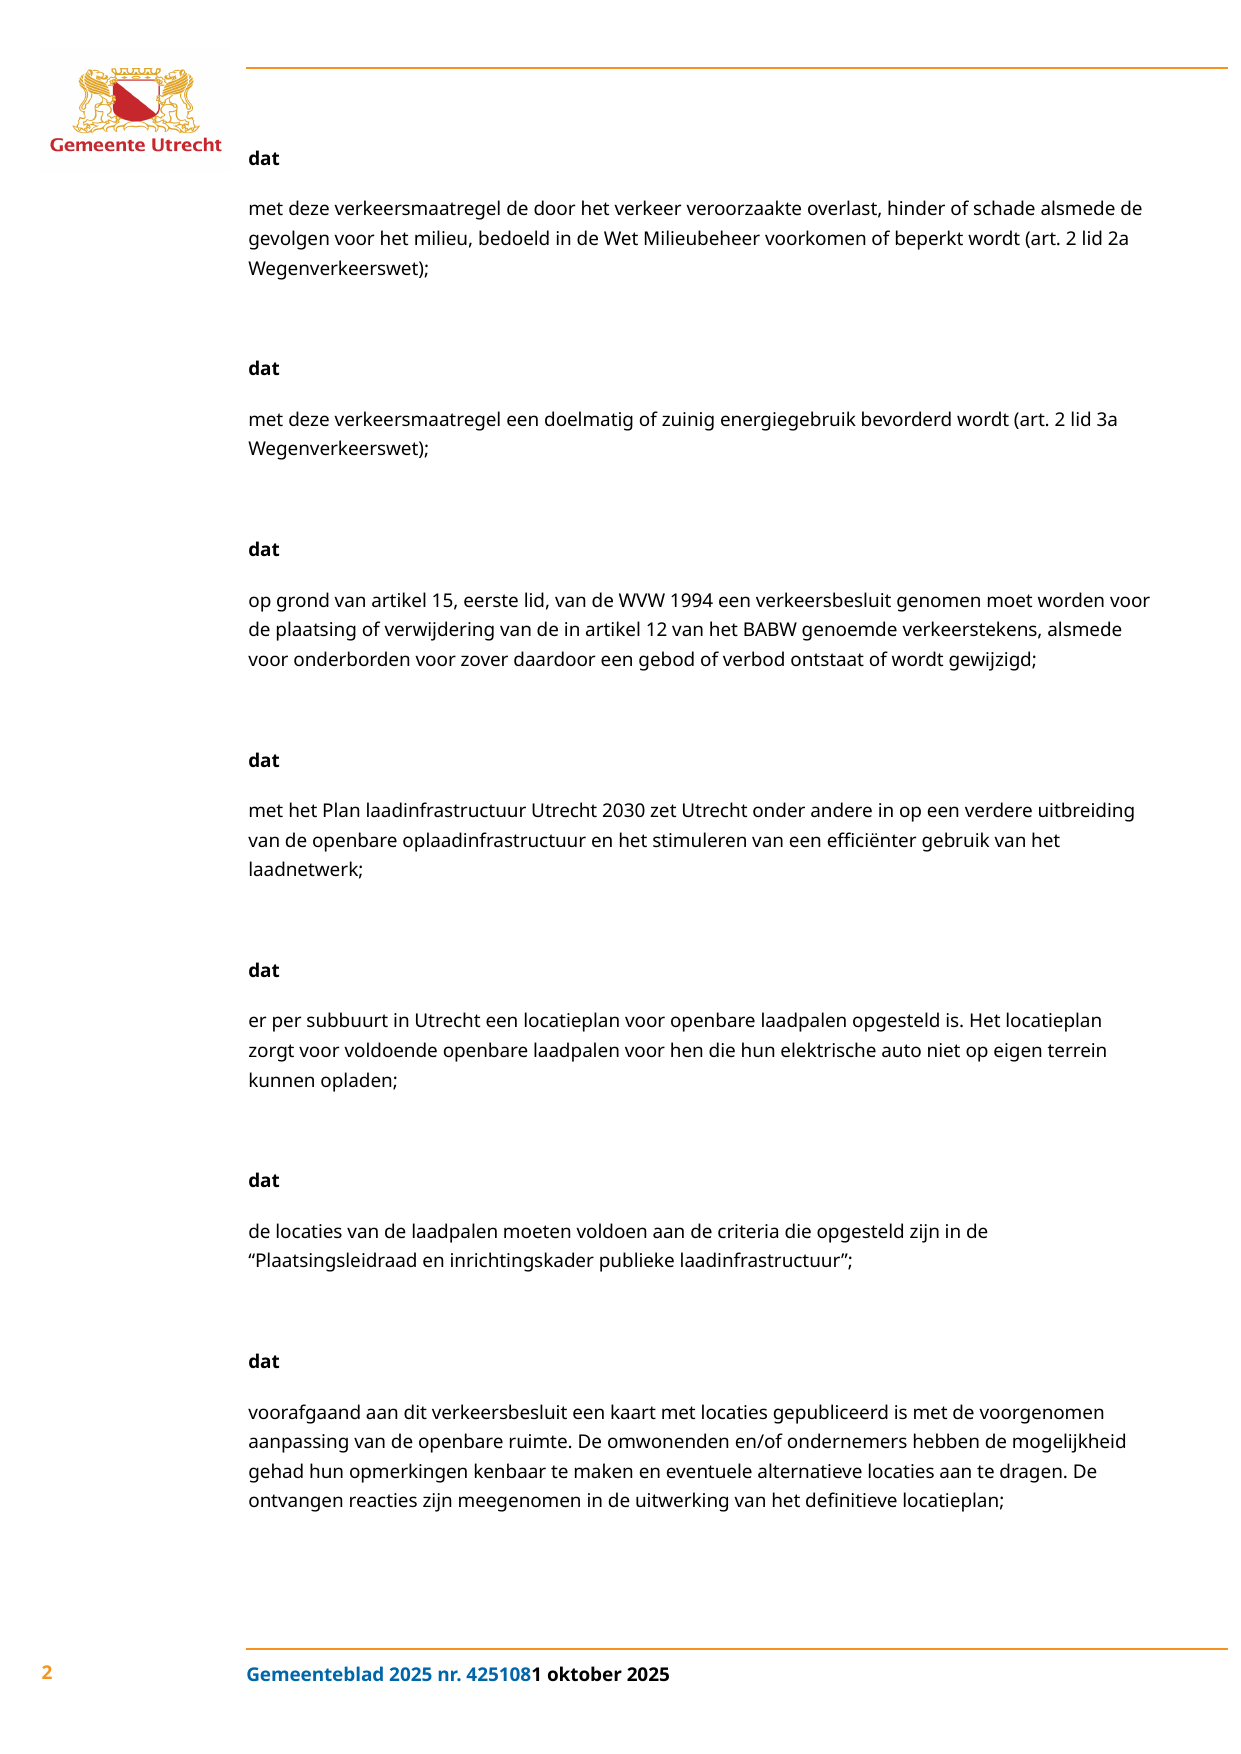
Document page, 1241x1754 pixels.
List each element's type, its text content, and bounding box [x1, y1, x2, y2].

text er per subbuurt in Utrecht een locatieplan voor openbare laadpalen opgesteld is. Het locatieplan zorgt voor voldoende openbare laadpalen voor hen die hun elektrische auto niet op eigen terrein kunnen opladen; [248, 1008, 1152, 1093]
text dat [248, 356, 1152, 381]
text dat [248, 145, 1152, 171]
text op grond van artikel 15, eerste lid, van de WVW 1994 een verkeersbesluit genomen moet worden voor de plaatsing of verwijdering van de in artikel 12 van het BABW genoemde verkeerstekens, alsmede voor onderborden voor zover daardoor een gebod of verbod ontstaat of wordt gewijzigd; [248, 587, 1152, 672]
picture [41, 47, 231, 172]
text dat [248, 957, 1152, 983]
text de locaties van de laadpalen moeten voldoen aan de criteria die opgesteld zijn in de “Plaatsingsleidraad en inrichtingskader publieke laadinfrastructuur”; [248, 1218, 1152, 1273]
text voorafgaand aan dit verkeersbesluit een kaart met locaties gepubliceerd is met de voorgenomen aanpassing van de openbare ruimte. De omwonenden en/of ondernemers hebben de mogelijkheid gehad hun opmerkingen kenbaar te maken en eventuele alternatieve locaties aan te dragen. De ontvangen reacties zijn meegenomen in de uitwerking van het definitieve locatieplan; [248, 1399, 1152, 1513]
text met deze verkeersmaatregel een doelmatig of zuinig energiegebruik bevorderd wordt (art. 2 lid 3a Wegenverkeerswet); [248, 406, 1152, 461]
text dat [248, 1348, 1152, 1374]
text met het Plan laadinfrastructuur Utrecht 2030 zet Utrecht onder andere in op een verdere uitbreiding van de openbare oplaadinfrastructuur en het stimuleren van een efficiënter gebruik van het laadnetwerk; [248, 797, 1152, 882]
text dat [248, 747, 1152, 773]
text met deze verkeersmaatregel de door het verkeer veroorzaakte overlast, hinder of schade alsmede de gevolgen voor het milieu, bedoeld in de Wet Milieubeheer voorkomen of beperkt wordt (art. 2 lid 2a Wegenverkeerswet); [248, 196, 1152, 281]
text dat [248, 536, 1152, 562]
text dat [248, 1168, 1152, 1193]
